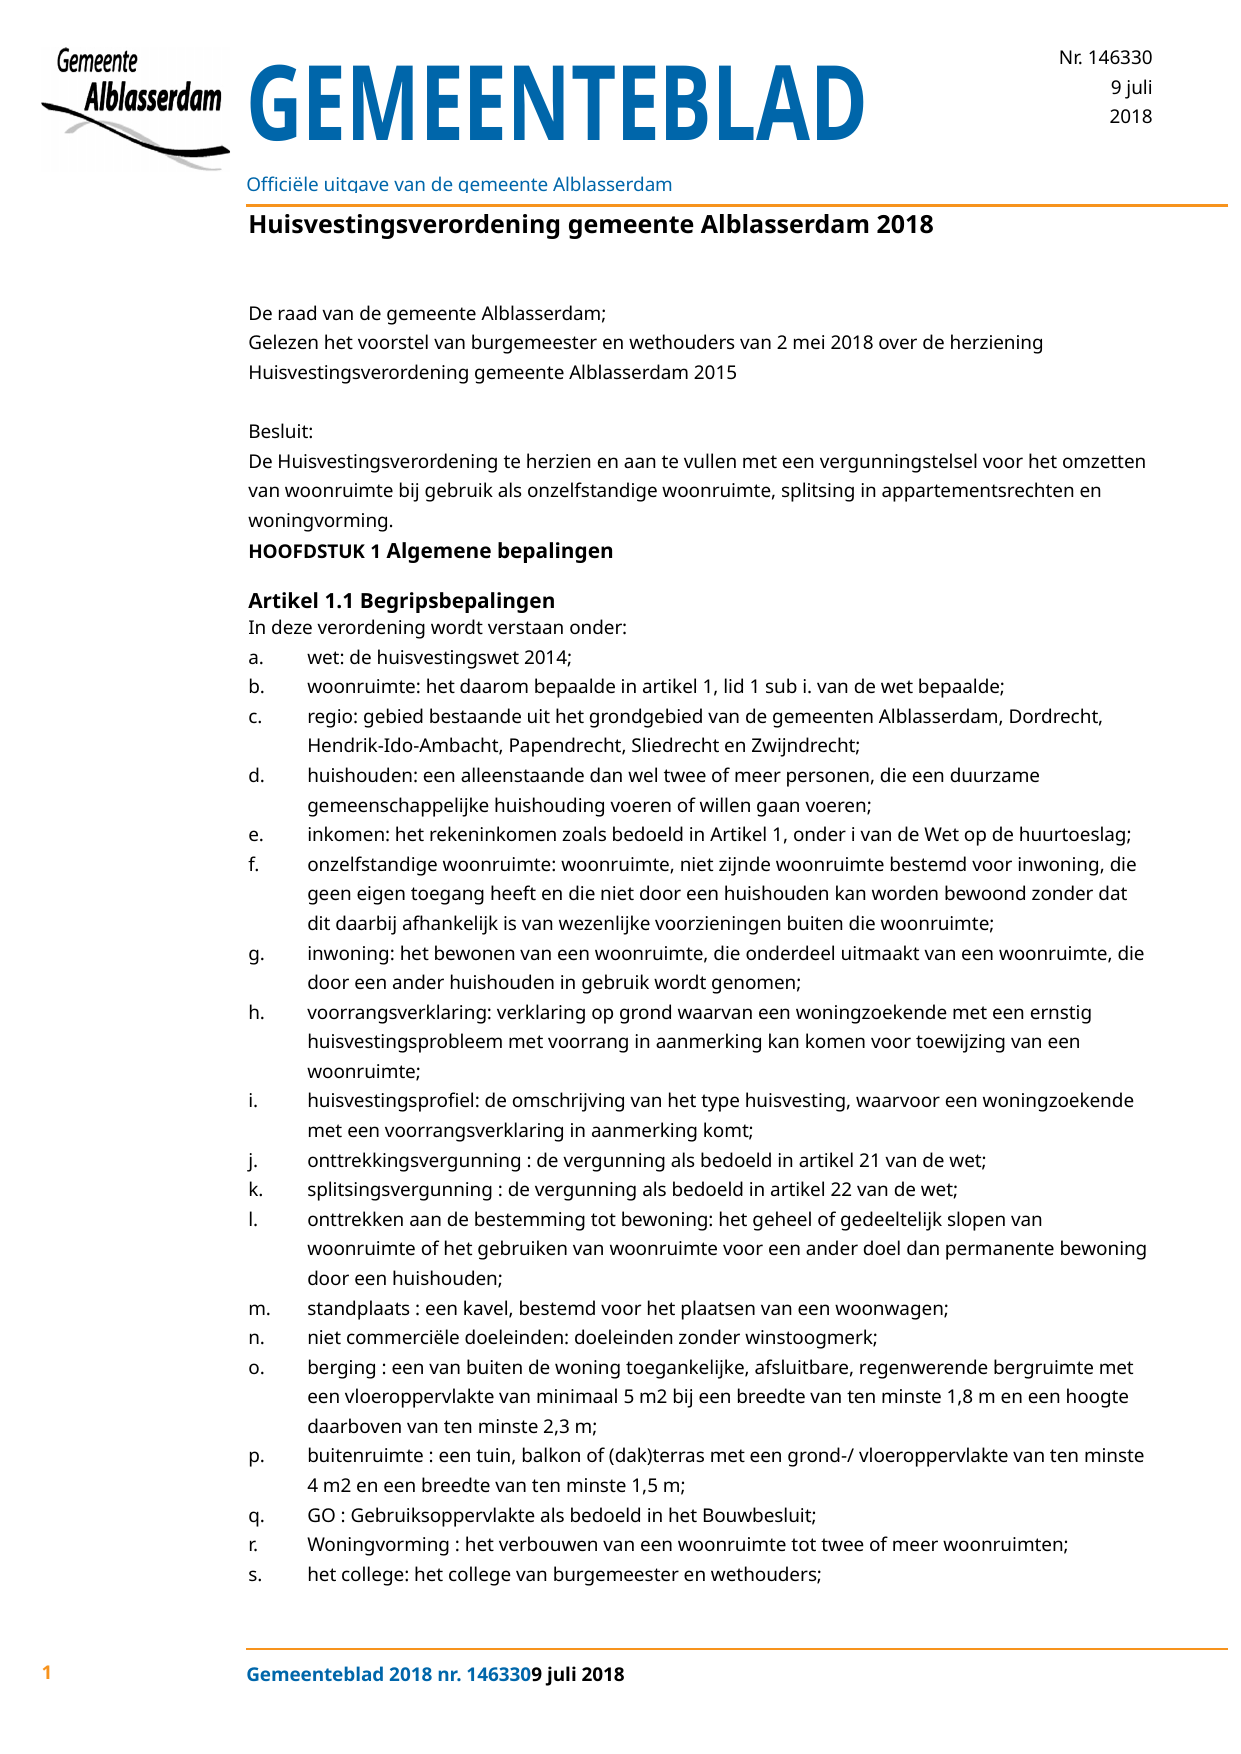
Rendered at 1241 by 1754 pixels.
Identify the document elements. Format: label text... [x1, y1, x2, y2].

list inkomen: het rekeninkomen zoals bedoeld in Artikel 1, onder i van de Wet op de huurtoeslag; [248, 821, 1152, 847]
text Besluit: [248, 418, 1152, 444]
text Artikel 1.1 Begripsbepalingen [248, 586, 1152, 614]
list regio: gebied bestaande uit het grondgebied van de gemeenten Alblasserdam, Dordrecht, Hendrik-Ido-Ambacht, Papendrecht, Sliedrecht en Zwijndrecht; [248, 703, 1152, 758]
list wet: de huisvestingswet 2014; [248, 644, 1152, 669]
text HOOFDSTUK 1 Algemene bepalingen [248, 537, 1152, 565]
list standplaats : een kavel, bestemd voor het plaatsen van een woonwagen; [248, 1295, 1152, 1320]
text In deze verordening wordt verstaan onder: [248, 614, 1152, 640]
list huisvestingsprofiel: de omschrijving van het type huisvesting, waarvoor een woningzoekende met een voorrangsverklaring in aanmerking komt; [248, 1088, 1152, 1143]
list Woningvorming : het verbouwen van een woonruimte tot twee of meer woonruimten; [248, 1531, 1152, 1557]
list GO : Gebruiksoppervlakte als bedoeld in het Bouwbesluit; [248, 1502, 1152, 1527]
list berging : een van buiten de woning toegankelijke, afsluitbare, regenwerende bergruimte met een vloeroppervlakte van minimaal 5 m2 bij een breedte van ten minste 1,8 m en een hoogte daarboven van ten minste 2,3 m; [248, 1354, 1152, 1439]
text Huisvestingsverordening gemeente Alblasserdam 2018 [248, 207, 1152, 241]
list niet commerciële doeleinden: doeleinden zonder winstoogmerk; [248, 1324, 1152, 1350]
list onttrekken aan de bestemming tot bewoning: het geheel of gedeeltelijk slopen van woonruimte of het gebruiken van woonruimte voor een ander doel dan permanente bewoning door een huishouden; [248, 1206, 1152, 1291]
picture [41, 47, 231, 172]
list huishouden: een alleenstaande dan wel twee of meer personen, die een duurzame gemeenschappelijke huishouding voeren of willen gaan voeren; [248, 762, 1152, 817]
list inwoning: het bewonen van een woonruimte, die onderdeel uitmaakt van een woonruimte, die door een ander huishouden in gebruik wordt genomen; [248, 940, 1152, 995]
list het college: het college van burgemeester en wethouders; [248, 1561, 1152, 1587]
list onzelfstandige woonruimte: woonruimte, niet zijnde woonruimte bestemd voor inwoning, die geen eigen toegang heeft en die niet door een huishouden kan worden bewoond zonder dat dit daarbij afhankelijk is van wezenlijke voorzieningen buiten die woonruimte; [248, 851, 1152, 936]
list splitsingsvergunning : de vergunning als bedoeld in artikel 22 van de wet; [248, 1176, 1152, 1202]
list buitenruimte : een tuin, balkon of (dak)terras met een grond-/ vloeroppervlakte van ten minste 4 m2 en een breedte van ten minste 1,5 m; [248, 1443, 1152, 1498]
list voorrangsverklaring: verklaring op grond waarvan een woningzoekende met een ernstig huisvestingsprobleem met voorrang in aanmerking kan komen voor toewijzing van een woonruimte; [248, 999, 1152, 1084]
text Gelezen het voorstel van burgemeester en wethouders van 2 mei 2018 over de herziening Huisvestingsverordening gemeente Alblasserdam 2015 [248, 329, 1152, 385]
list onttrekkingsvergunning : de vergunning als bedoeld in artikel 21 van de wet; [248, 1147, 1152, 1172]
text De raad van de gemeente Alblasserdam; [248, 300, 1152, 326]
list woonruimte: het daarom bepaalde in artikel 1, lid 1 sub i. van de wet bepaalde; [248, 673, 1152, 699]
text De Huisvestingsverordening te herzien en aan te vullen met een vergunningstelsel voor het omzetten van woonruimte bij gebruik als onzelfstandige woonruimte, splitsing in appartementsrechten en woningvorming. [248, 448, 1152, 533]
